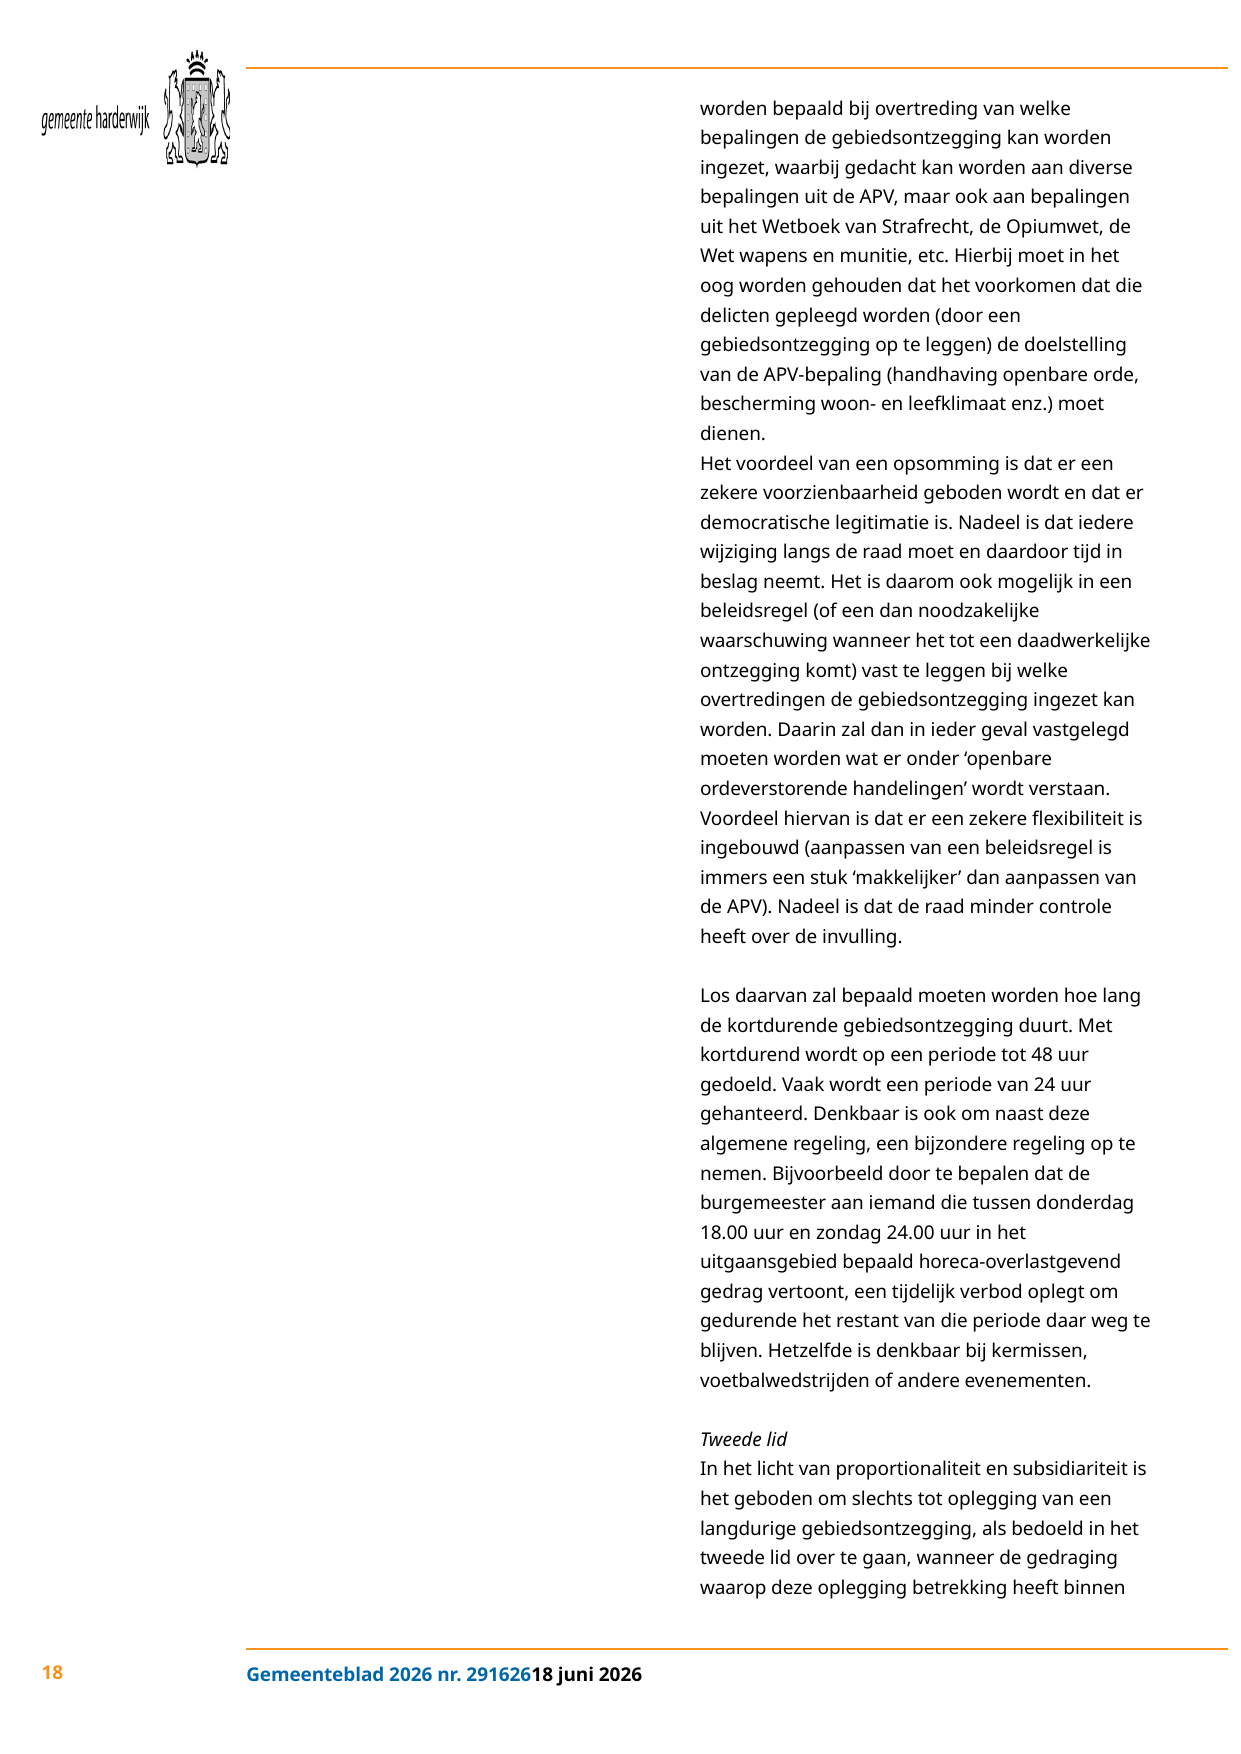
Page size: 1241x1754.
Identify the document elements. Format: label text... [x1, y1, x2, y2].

table_cell [248, 95, 700, 1600]
picture [41, 47, 231, 172]
table_cell worden bepaald bij overtreding van welke bepalingen de gebiedsontzegging kan worden ingezet, waarbij gedacht kan worden aan diverse bepalingen uit de APV, maar ook aan bepalingen uit het Wetboek van Strafrecht, de Opiumwet, de Wet wapens en munitie, etc. Hierbij moet in het oog worden gehouden dat het voorkomen dat die delicten gepleegd worden (door een gebiedsontzegging op te leggen) de doelstelling van de APV-bepaling (handhaving openbare orde, bescherming woon- en leefklimaat enz.) moet dienen. Het voordeel van een opsomming is dat er een zekere voorzienbaarheid geboden wordt en dat er democratische legitimatie is. Nadeel is dat iedere wijziging langs de raad moet en daardoor tijd in beslag neemt. Het is daarom ook mogelijk in een beleidsregel (of een dan noodzakelijke waarschuwing wanneer het tot een daadwerkelijke ontzegging komt) vast te leggen bij welke overtredingen de gebiedsontzegging ingezet kan worden. Daarin zal dan in ieder geval vastgelegd moeten worden wat er onder ‘openbare ordeverstorende handelingen’ wordt verstaan. Voordeel hiervan is dat er een zekere flexibiliteit is ingebouwd (aanpassen van een beleidsregel is immers een stuk ‘makkelijker’ dan aanpassen van de APV). Nadeel is dat de raad minder controle heeft over de invulling. Los daarvan zal bepaald moeten worden hoe lang de kortdurende gebiedsontzegging duurt. Met kortdurend wordt op een periode tot 48 uur gedoeld. Vaak wordt een periode van 24 uur gehanteerd. Denkbaar is ook om naast deze algemene regeling, een bijzondere regeling op te nemen. Bijvoorbeeld door te bepalen dat de burgemeester aan iemand die tussen donderdag 18.00 uur en zondag 24.00 uur in het uitgaansgebied bepaald horeca-overlastgevend gedrag vertoont, een tijdelijk verbod oplegt om gedurende het restant van die periode daar weg te blijven. Hetzelfde is denkbaar bij kermissen, voetbalwedstrijden of andere evenementen. Tweede lid In het licht van proportionaliteit en subsidiariteit is het geboden om slechts tot oplegging van een langdurige gebiedsontzegging, als bedoeld in het tweede lid over te gaan, wanneer de gedraging waarop deze oplegging betrekking heeft binnen [700, 95, 1152, 1600]
